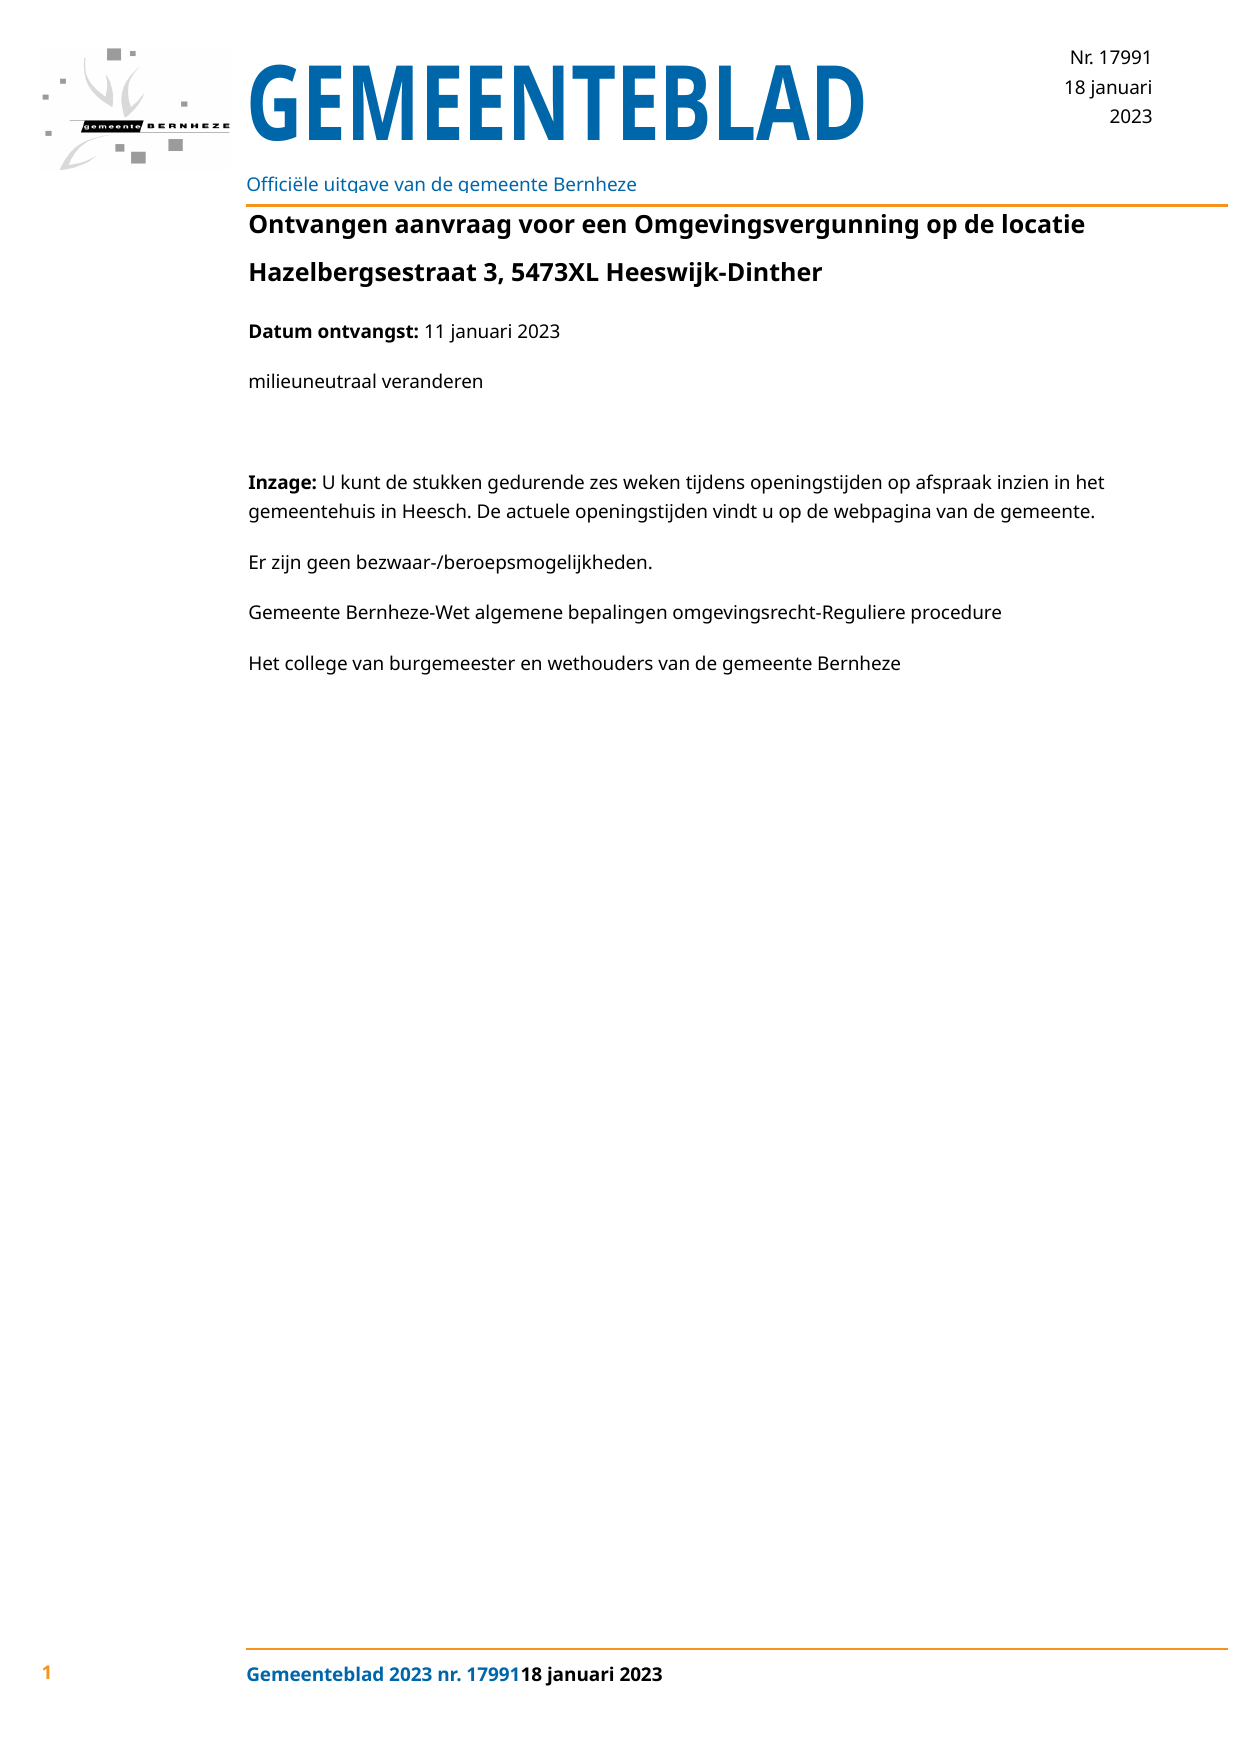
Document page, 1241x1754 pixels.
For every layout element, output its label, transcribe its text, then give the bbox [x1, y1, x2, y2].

text Inzage: U kunt de stukken gedurende zes weken tijdens openingstijden op afspraak inzien in het gemeentehuis in Heesch. De actuele openingstijden vindt u op de webpagina van de gemeente. [248, 469, 1152, 524]
text Gemeente Bernheze-Wet algemene bepalingen omgevingsrecht-Reguliere procedure [248, 599, 1152, 625]
text milieuneutraal veranderen [248, 368, 1152, 394]
picture [41, 47, 231, 172]
text Het college van burgemeester en wethouders van de gemeente Bernheze [248, 650, 1152, 676]
text Ontvangen aanvraag voor een Omgevingsvergunning op de locatie Hazelbergsestraat 3, 5473XL Heeswijk-Dinther [248, 207, 1152, 288]
text Er zijn geen bezwaar-/beroepsmogelijkheden. [248, 549, 1152, 575]
text Datum ontvangst: 11 januari 2023 [248, 318, 1152, 344]
